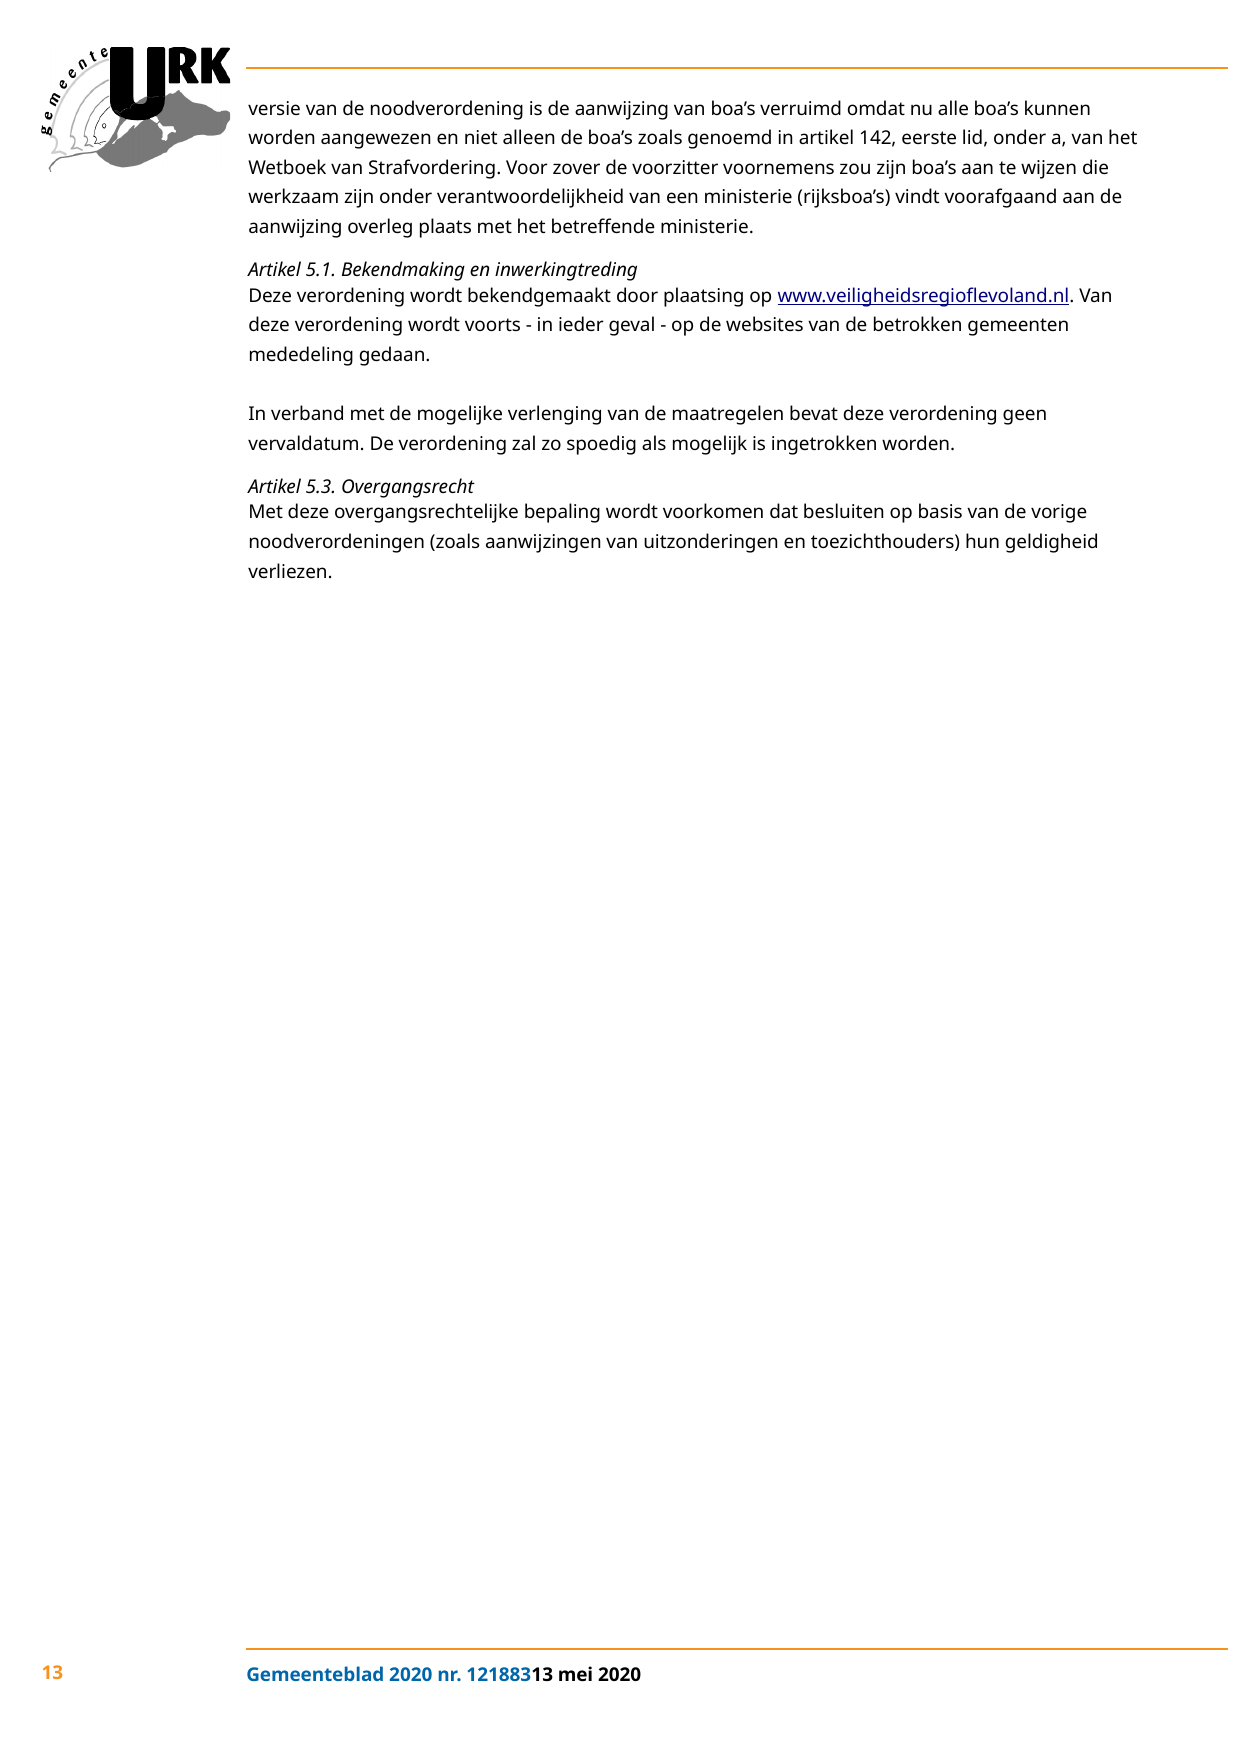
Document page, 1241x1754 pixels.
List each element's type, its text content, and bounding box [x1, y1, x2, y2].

text Artikel 5.1. Bekendmaking en inwerkingtreding [248, 256, 1152, 282]
text Deze verordening wordt bekendgemaakt door plaatsing op www.veiligheidsregioflevoland.nl. Van deze verordening wordt voorts - in ieder geval - op de websites van de betrokken gemeenten mededeling gedaan. [248, 282, 1152, 367]
text In verband met de mogelijke verlenging van de maatregelen bevat deze verordening geen vervaldatum. De verordening zal zo spoedig als mogelijk is ingetrokken worden. [248, 400, 1152, 456]
text Met deze overgangsrechtelijke bepaling wordt voorkomen dat besluiten op basis van de vorige noodverordeningen (zoals aanwijzingen van uitzonderingen en toezichthouders) hun geldigheid verliezen. [248, 499, 1152, 584]
text versie van de noodverordening is de aanwijzing van boa’s verruimd omdat nu alle boa’s kunnen worden aangewezen en niet alleen de boa’s zoals genoemd in artikel 142, eerste lid, onder a, van het Wetboek van Strafvordering. Voor zover de voorzitter voornemens zou zijn boa’s aan te wijzen die werkzaam zijn onder verantwoordelijkheid van een ministerie (rijksboa’s) vindt voorafgaand aan de aanwijzing overleg plaats met het betreffende ministerie. [248, 95, 1152, 239]
text Artikel 5.3. Overgangsrecht [248, 473, 1152, 499]
picture [41, 47, 231, 172]
